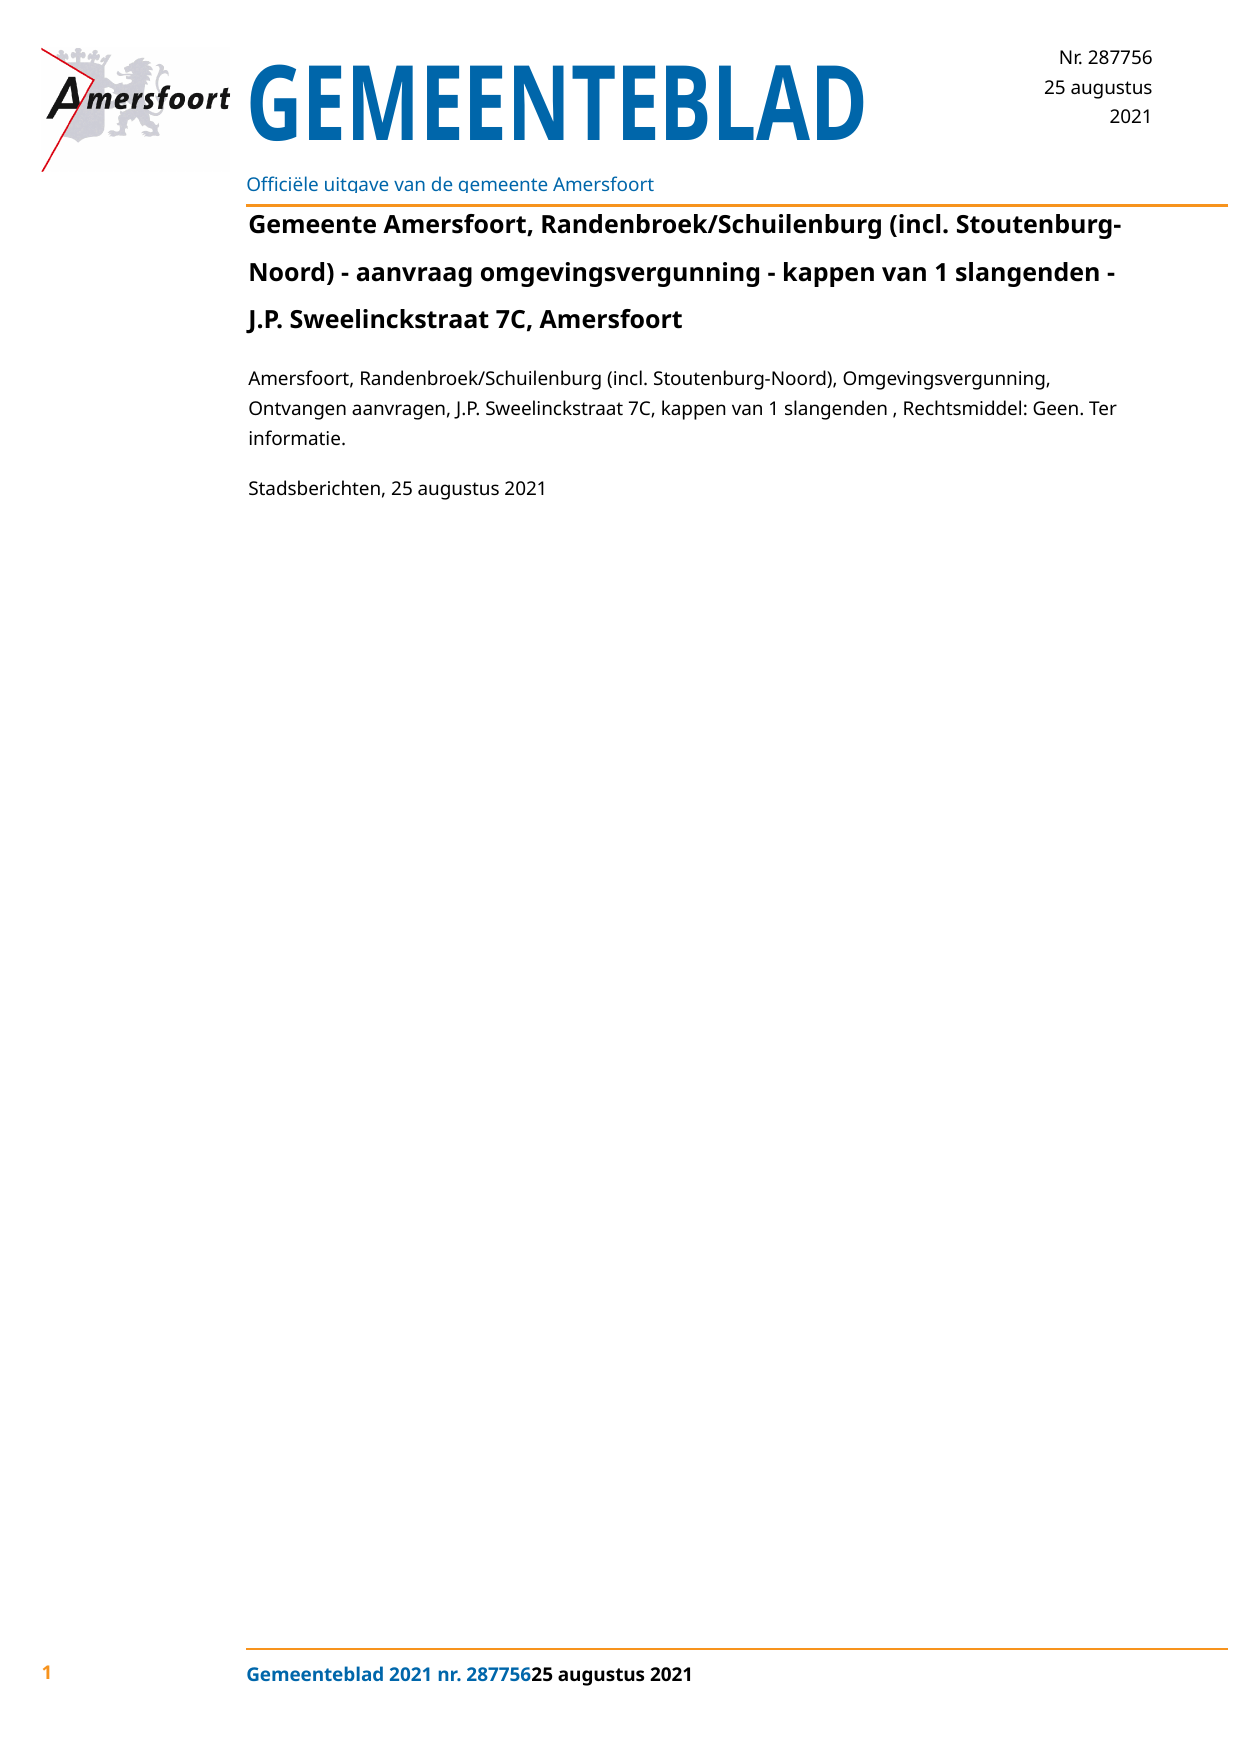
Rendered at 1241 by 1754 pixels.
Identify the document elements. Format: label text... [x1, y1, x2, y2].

text Gemeente Amersfoort, Randenbroek/Schuilenburg (incl. Stoutenburg-Noord) - aanvraag omgevingsvergunning - kappen van 1 slangenden - J.P. Sweelinckstraat 7C, Amersfoort [248, 207, 1152, 336]
text Amersfoort, Randenbroek/Schuilenburg (incl. Stoutenburg-Noord), Omgevingsvergunning, Ontvangen aanvragen, J.P. Sweelinckstraat 7C, kappen van 1 slangenden , Rechtsmiddel: Geen. Ter informatie. [248, 366, 1152, 450]
picture [41, 47, 231, 172]
text Stadsberichten, 25 augustus 2021 [248, 475, 1152, 501]
